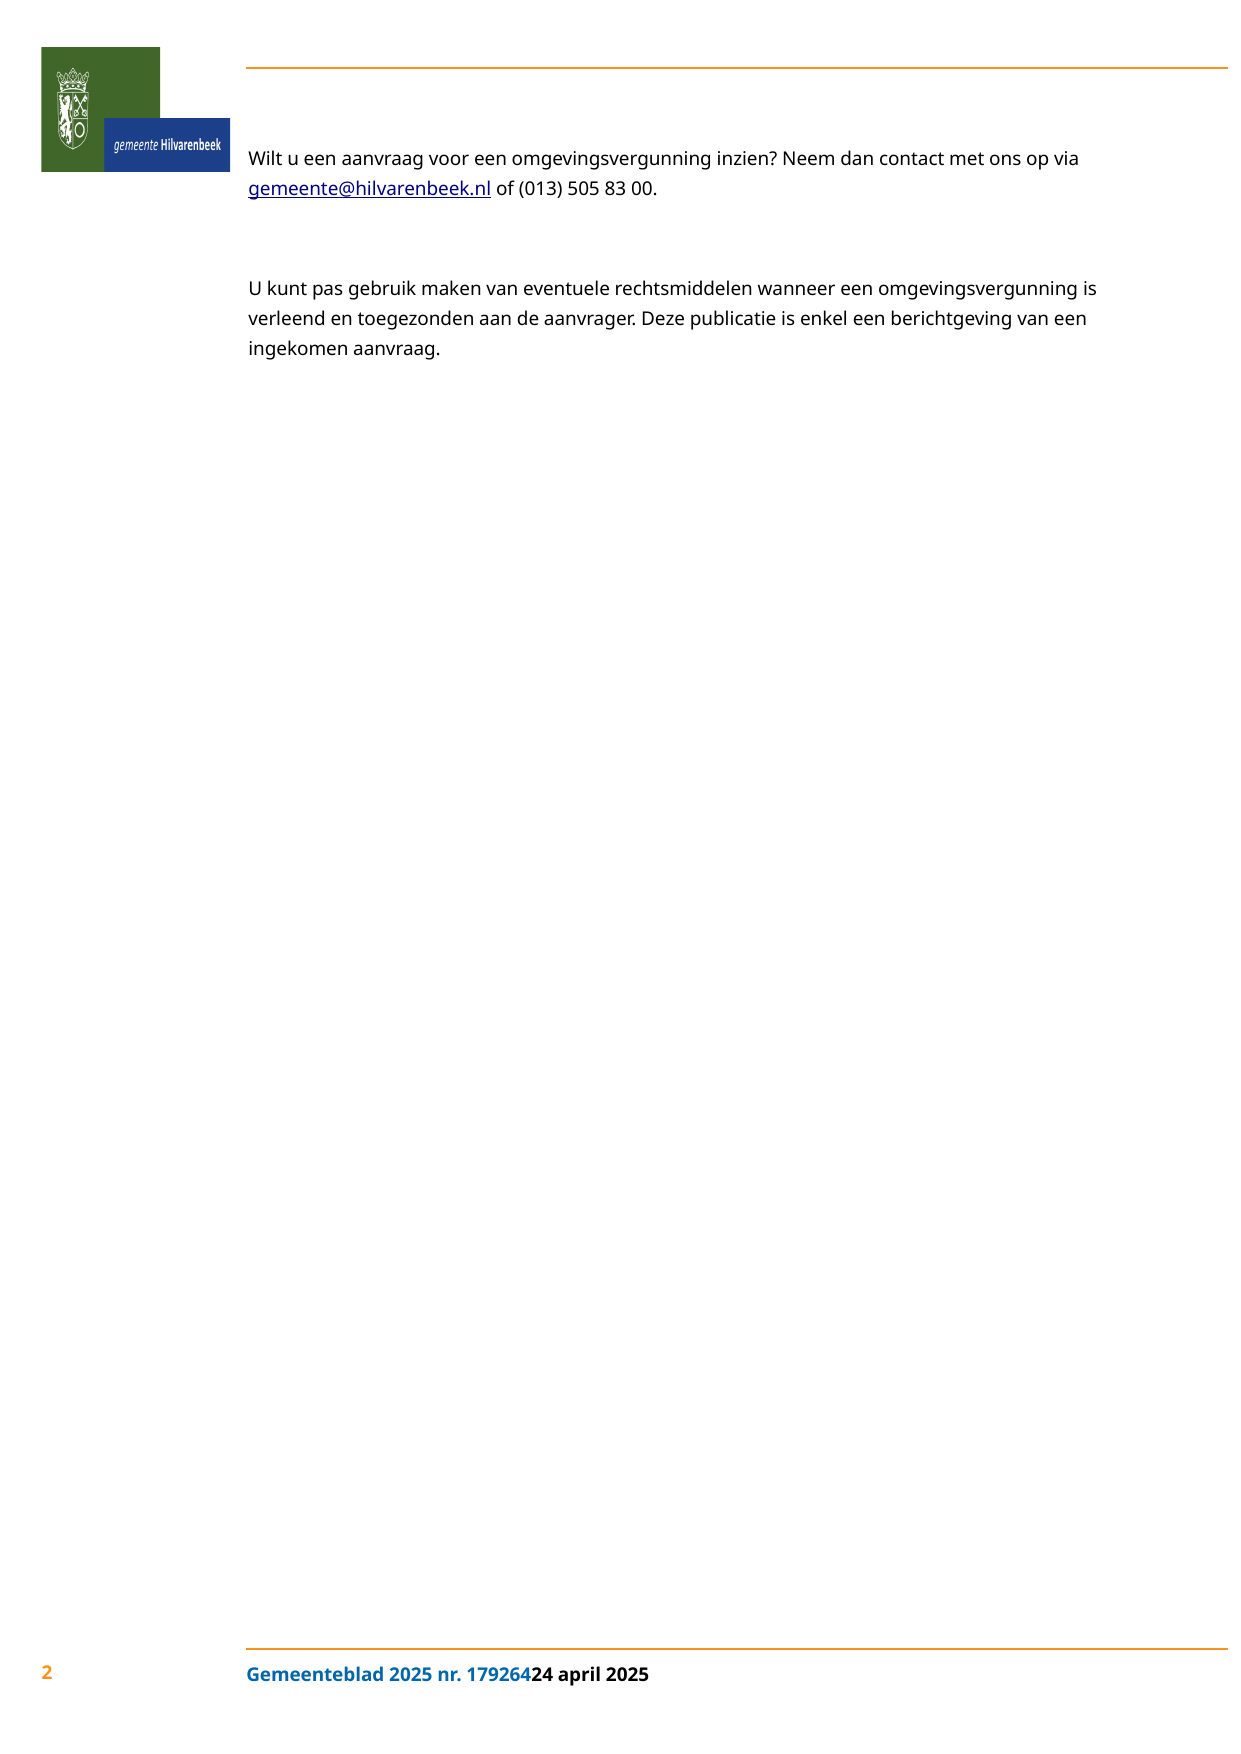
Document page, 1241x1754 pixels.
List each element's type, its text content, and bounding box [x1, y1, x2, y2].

text U kunt pas gebruik maken van eventuele rechtsmiddelen wanneer een omgevingsvergunning is verleend en toegezonden aan de aanvrager. Deze publicatie is enkel een berichtgeving van een ingekomen aanvraag. [248, 276, 1152, 361]
text Wilt u een aanvraag voor een omgevingsvergunning inzien? Neem dan contact met ons op via gemeente@hilvarenbeek.nl of (013) 505 83 00. [248, 145, 1152, 201]
picture [41, 47, 231, 172]
